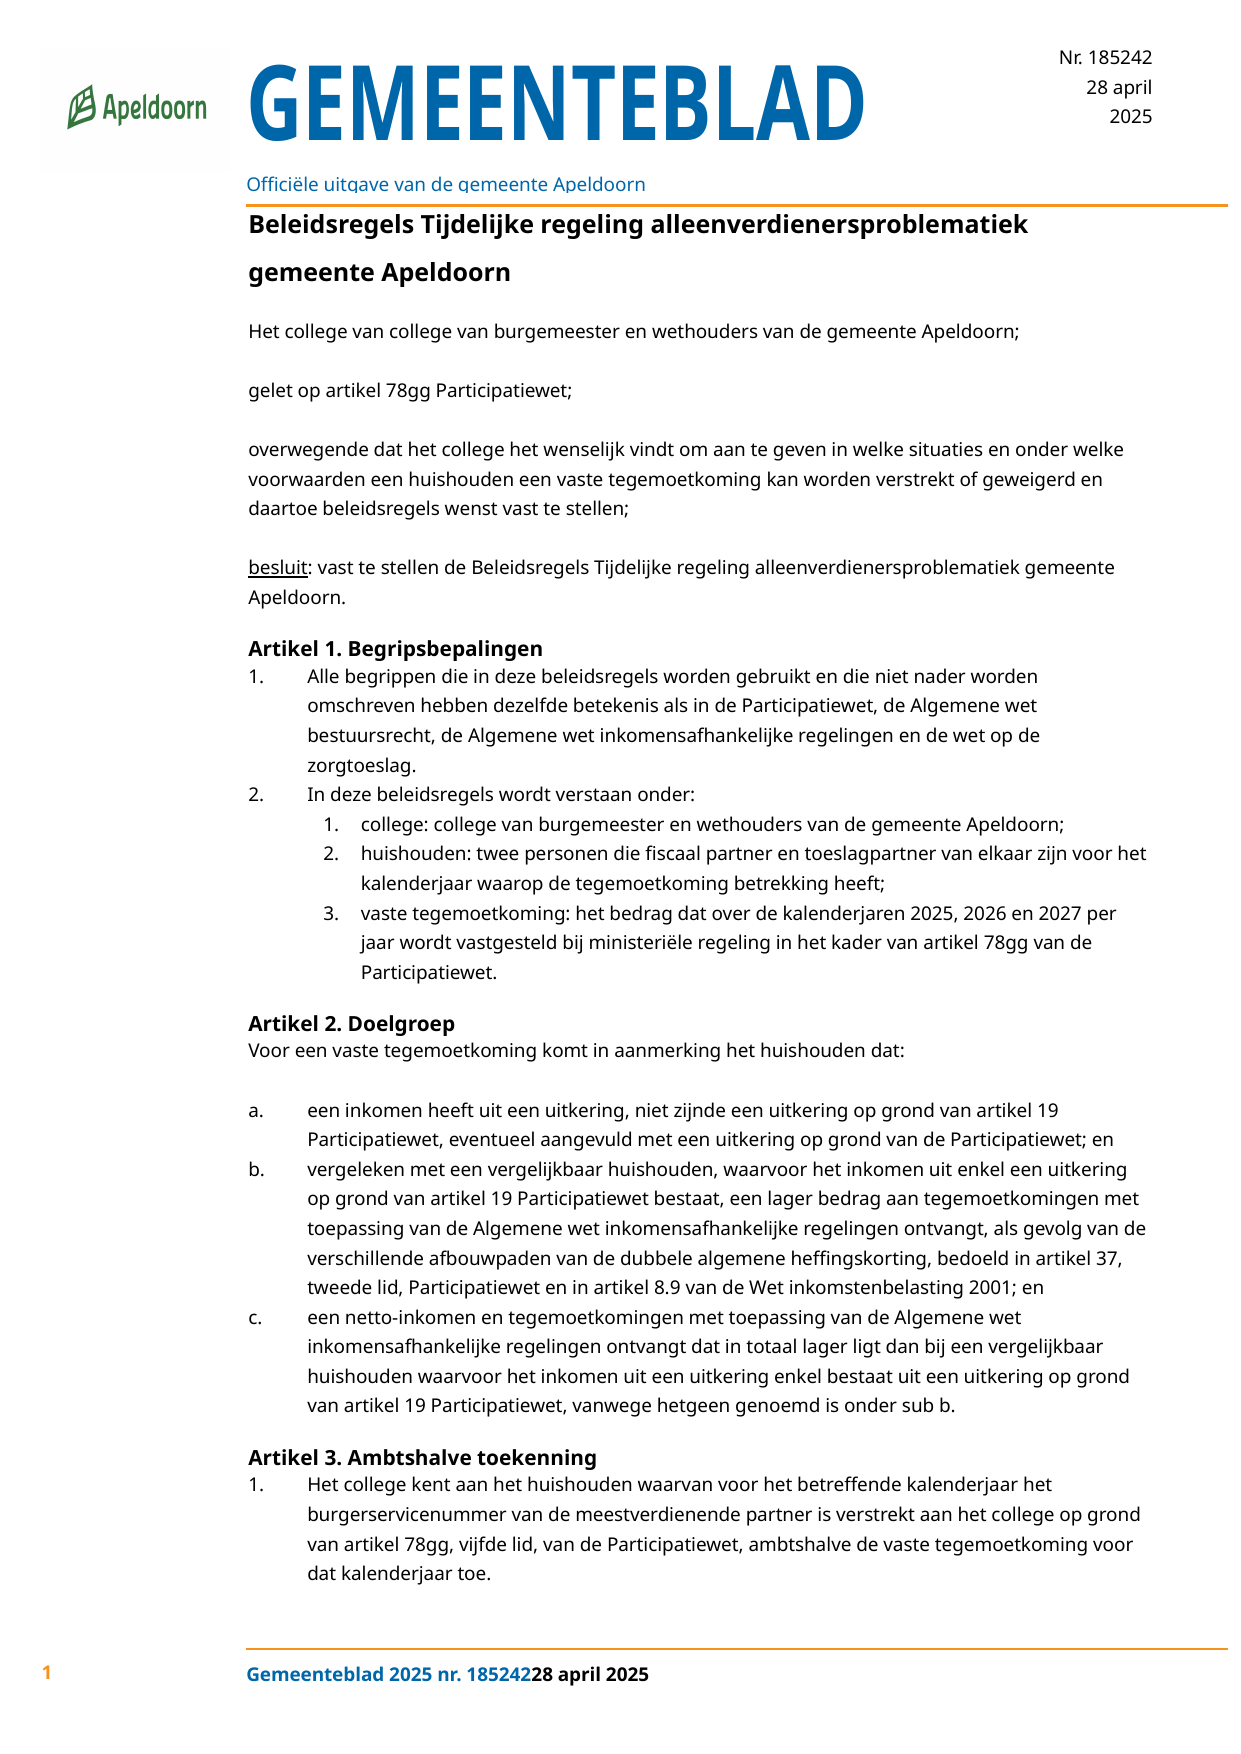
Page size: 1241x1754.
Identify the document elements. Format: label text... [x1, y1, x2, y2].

list vaste tegemoetkoming: het bedrag dat over de kalenderjaren 2025, 2026 en 2027 per jaar wordt vastgesteld bij ministeriële regeling in het kader van artikel 78gg van de Participatiewet. [323, 900, 1152, 984]
list een inkomen heeft uit een uitkering, niet zijnde een uitkering op grond van artikel 19 Participatiewet, eventueel aangevuld met een uitkering op grond van de Participatiewet; en [248, 1097, 1152, 1152]
text Artikel 1. Begripsbepalingen [248, 634, 1152, 663]
list een netto-inkomen en tegemoetkomingen met toepassing van de Algemene wet inkomensafhankelijke regelingen ontvangt dat in totaal lager ligt dan bij een vergelijkbaar huishouden waarvoor het inkomen uit een uitkering enkel bestaat uit een uitkering op grond van artikel 19 Participatiewet, vanwege hetgeen genoemd is onder sub b. [248, 1304, 1152, 1418]
list Alle begrippen die in deze beleidsregels worden gebruikt en die niet nader worden omschreven hebben dezelfde betekenis als in de Participatiewet, de Algemene wet bestuursrecht, de Algemene wet inkomensafhankelijke regelingen en de wet op de zorgtoeslag. [248, 663, 1152, 777]
text besluit: vast te stellen de Beleidsregels Tijdelijke regeling alleenverdienersproblematiek gemeente Apeldoorn. [248, 554, 1152, 610]
list Het college kent aan het huishouden waarvan voor het betreffende kalenderjaar het burgerservicenummer van de meestverdienende partner is verstrekt aan het college op grond van artikel 78gg, vijfde lid, van de Participatiewet, ambtshalve de vaste tegemoetkoming voor dat kalenderjaar toe. [248, 1472, 1152, 1586]
list college: college van burgemeester en wethouders van de gemeente Apeldoorn; [323, 811, 1152, 837]
text Beleidsregels Tijdelijke regeling alleenverdienersproblematiek gemeente Apeldoorn [248, 207, 1152, 288]
text Artikel 3. Ambtshalve toekenning [248, 1443, 1152, 1472]
list huishouden: twee personen die fiscaal partner en toeslagpartner van elkaar zijn voor het kalenderjaar waarop de tegemoetkoming betrekking heeft; [323, 841, 1152, 896]
text Voor een vaste tegemoetkoming komt in aanmerking het huishouden dat: [248, 1038, 1152, 1063]
list vergeleken met een vergelijkbaar huishouden, waarvoor het inkomen uit enkel een uitkering op grond van artikel 19 Participatiewet bestaat, een lager bedrag aan tegemoetkomingen met toepassing van de Algemene wet inkomensafhankelijke regelingen ontvangt, als gevolg van de verschillende afbouwpaden van de dubbele algemene heffingskorting, bedoeld in artikel 37, tweede lid, Participatiewet en in artikel 8.9 van de Wet inkomstenbelasting 2001; en [248, 1156, 1152, 1300]
list In deze beleidsregels wordt verstaan onder: [248, 781, 1152, 807]
text gelet op artikel 78gg Participatiewet; [248, 377, 1152, 403]
text overwegende dat het college het wenselijk vindt om aan te geven in welke situaties en onder welke voorwaarden een huishouden een vaste tegemoetkoming kan worden verstrekt of geweigerd en daartoe beleidsregels wenst vast te stellen; [248, 436, 1152, 521]
picture [41, 47, 231, 172]
text Artikel 2. Doelgroep [248, 1009, 1152, 1038]
text Het college van college van burgemeester en wethouders van de gemeente Apeldoorn; [248, 318, 1152, 344]
